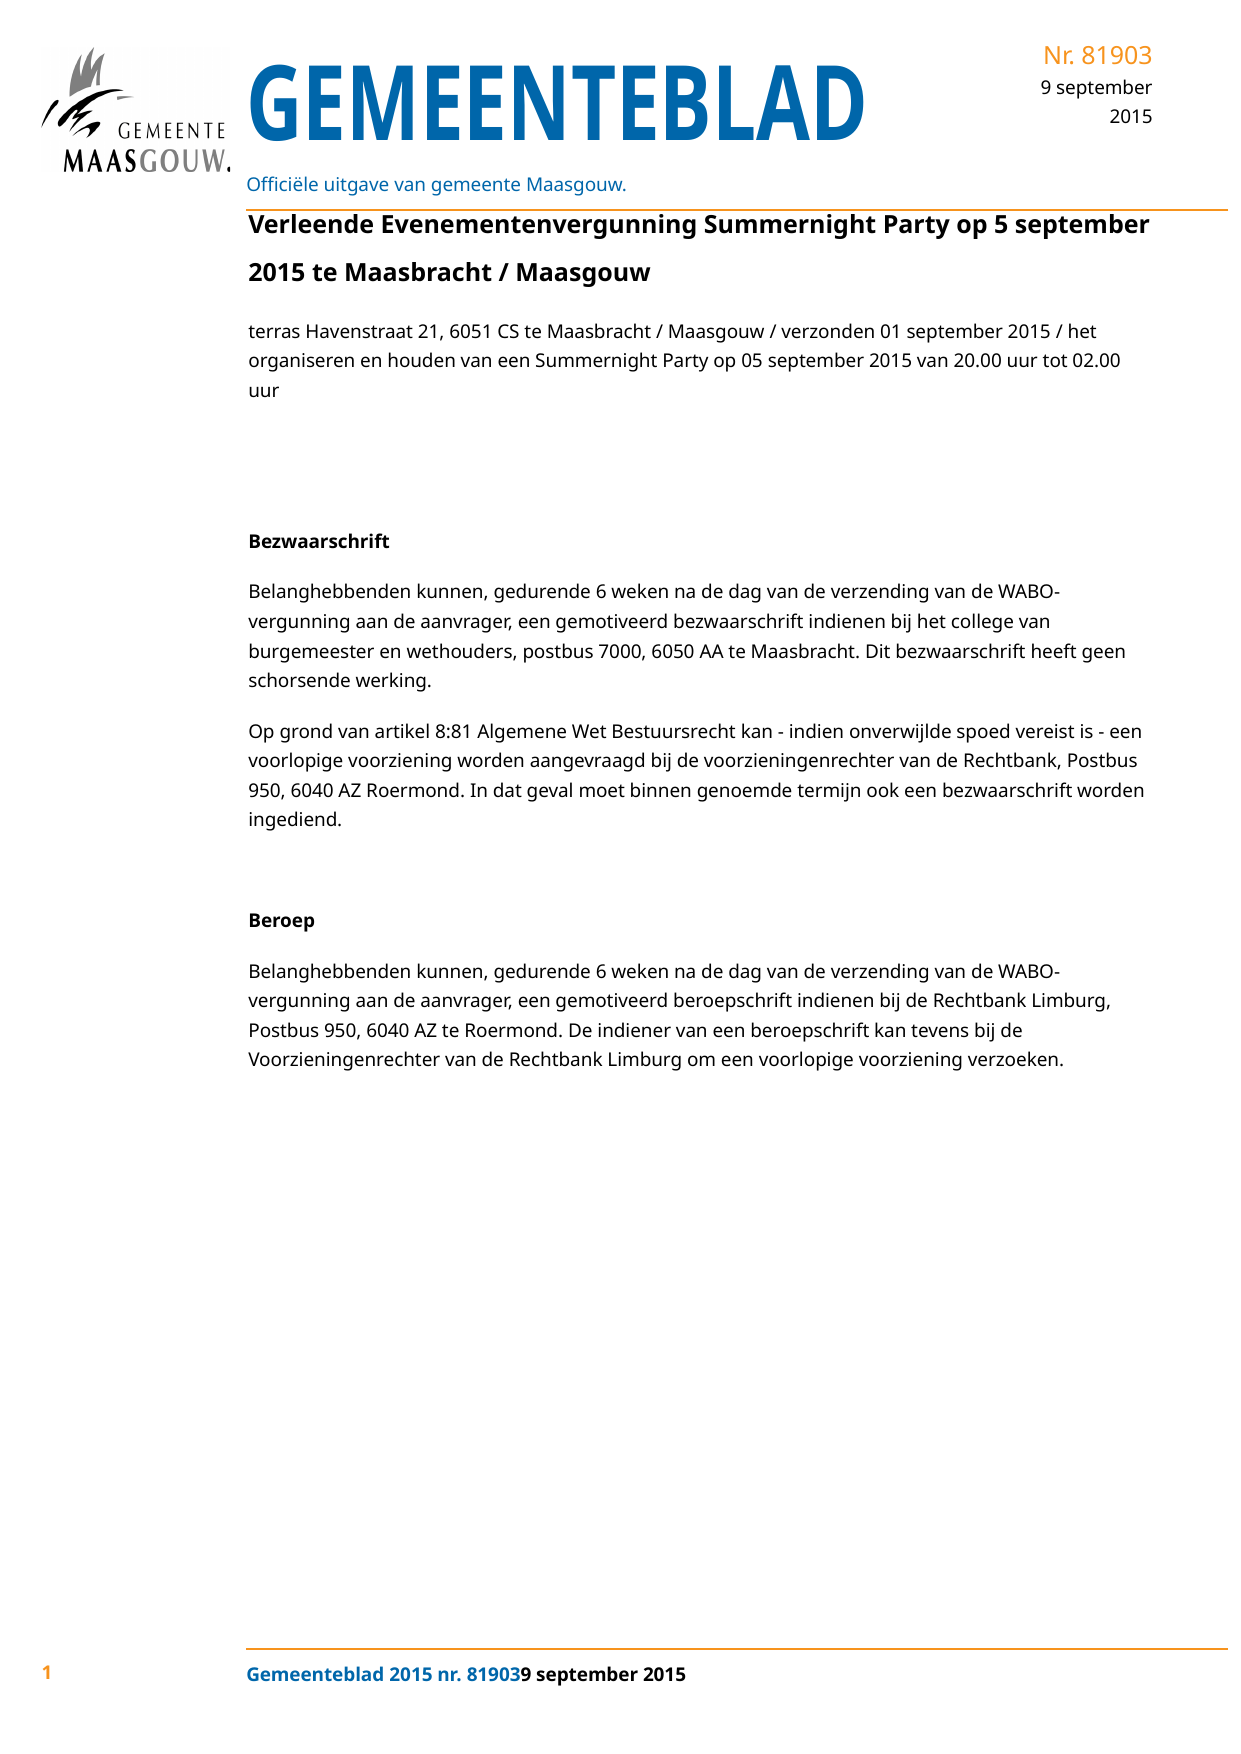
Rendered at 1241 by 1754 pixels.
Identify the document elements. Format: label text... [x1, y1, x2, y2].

text Belanghebbenden kunnen, gedurende 6 weken na de dag van de verzending van de WABO-vergunning aan de aanvrager, een gemotiveerd beroepschrift indienen bij de Rechtbank Limburg, Postbus 950, 6040 AZ te Roermond. De indiener van een beroepschrift kan tevens bij de Voorzieningenrechter van de Rechtbank Limburg om een voorlopige voorziening verzoeken. [248, 958, 1152, 1072]
text Belanghebbenden kunnen, gedurende 6 weken na de dag van de verzending van de WABO-vergunning aan de aanvrager, een gemotiveerd bezwaarschrift indienen bij het college van burgemeester en wethouders, postbus 7000, 6050 AA te Maasbracht. Dit bezwaarschrift heeft geen schorsende werking. [248, 579, 1152, 693]
text terras Havenstraat 21, 6051 CS te Maasbracht / Maasgouw / verzonden 01 september 2015 / het organiseren en houden van een Summernight Party op 05 september 2015 van 20.00 uur tot 02.00 uur [248, 318, 1152, 403]
text Verleende Evenementenvergunning Summernight Party op 5 september 2015 te Maasbracht / Maasgouw [248, 211, 1152, 288]
text Beroep [248, 907, 1152, 933]
text Op grond van artikel 8:81 Algemene Wet Bestuursrecht kan - indien onverwijlde spoed vereist is - een voorlopige voorziening worden aangevraagd bij de voorzieningenrechter van de Rechtbank, Postbus 950, 6040 AZ Roermond. In dat geval moet binnen genoemde termijn ook een bezwaarschrift worden ingediend. [248, 718, 1152, 832]
text Bezwaarschrift [248, 528, 1152, 554]
picture [41, 47, 231, 172]
